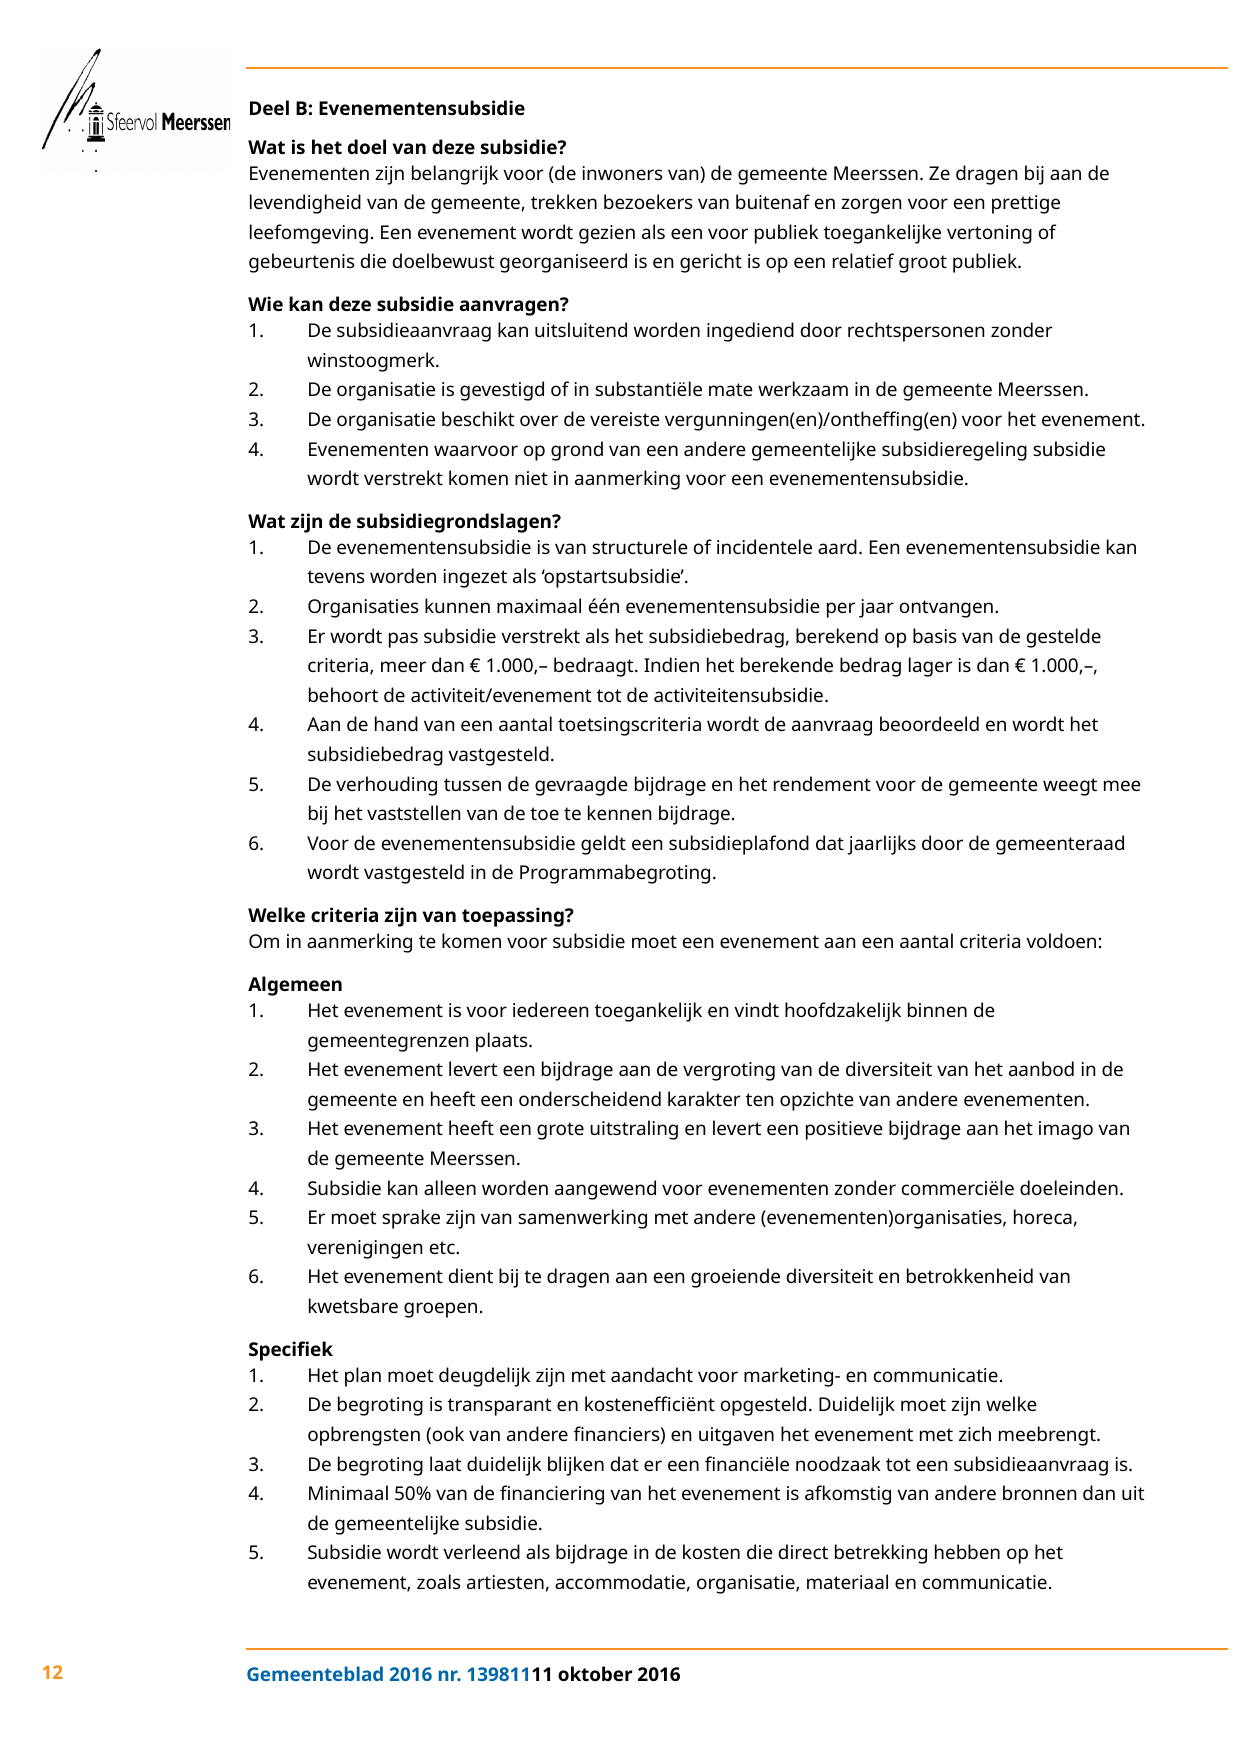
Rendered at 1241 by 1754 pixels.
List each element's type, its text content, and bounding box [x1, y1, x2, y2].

text Wat is het doel van deze subsidie? [248, 134, 1152, 160]
list Er wordt pas subsidie verstrekt als het subsidiebedrag, berekend op basis van de gestelde criteria, meer dan € 1.000,– bedraagt. Indien het berekende bedrag lager is dan € 1.000,–, behoort de activiteit/evenement tot de activiteitensubsidie. [248, 623, 1152, 708]
list De organisatie is gevestigd of in substantiële mate werkzaam in de gemeente Meerssen. [248, 377, 1152, 402]
text Om in aanmerking te komen voor subsidie moet een evenement aan een aantal criteria voldoen: [248, 928, 1152, 954]
text Welke criteria zijn van toepassing? [248, 903, 1152, 928]
list Het plan moet deugdelijk zijn met aandacht voor marketing- en communicatie. [248, 1362, 1152, 1388]
list Evenementen waarvoor op grond van een andere gemeentelijke subsidieregeling subsidie wordt verstrekt komen niet in aanmerking voor een evenementensubsidie. [248, 436, 1152, 491]
list Aan de hand van een aantal toetsingscriteria wordt de aanvraag beoordeeld en wordt het subsidiebedrag vastgesteld. [248, 712, 1152, 767]
list Het evenement levert een bijdrage aan de vergroting van de diversiteit van het aanbod in de gemeente en heeft een onderscheidend karakter ten opzichte van andere evenementen. [248, 1056, 1152, 1112]
list De begroting laat duidelijk blijken dat er een financiële noodzaak tot een subsidieaanvraag is. [248, 1451, 1152, 1476]
list Het evenement dient bij te dragen aan een groeiende diversiteit en betrokkenheid van kwetsbare groepen. [248, 1263, 1152, 1319]
picture [41, 47, 231, 172]
text Wat zijn de subsidiegrondslagen? [248, 508, 1152, 534]
list De begroting is transparant en kostenefficiënt opgesteld. Duidelijk moet zijn welke opbrengsten (ook van andere financiers) en uitgaven het evenement met zich meebrengt. [248, 1392, 1152, 1447]
list Minimaal 50% van de financiering van het evenement is afkomstig van andere bronnen dan uit de gemeentelijke subsidie. [248, 1480, 1152, 1536]
text Evenementen zijn belangrijk voor (de inwoners van) de gemeente Meerssen. Ze dragen bij aan de levendigheid van de gemeente, trekken bezoekers van buitenaf en zorgen voor een prettige leefomgeving. Een evenement wordt gezien als een voor publiek toegankelijke vertoning of gebeurtenis die doelbewust georganiseerd is en gericht is op een relatief groot publiek. [248, 160, 1152, 274]
text Deel B: Evenementensubsidie [248, 95, 1152, 121]
list Het evenement is voor iedereen toegankelijk en vindt hoofdzakelijk binnen de gemeentegrenzen plaats. [248, 997, 1152, 1053]
list De evenementensubsidie is van structurele of incidentele aard. Een evenementensubsidie kan tevens worden ingezet als ‘opstartsubsidie’. [248, 534, 1152, 589]
list Subsidie wordt verleend als bijdrage in de kosten die direct betrekking hebben op het evenement, zoals artiesten, accommodatie, organisatie, materiaal en communicatie. [248, 1539, 1152, 1595]
list De verhouding tussen de gevraagde bijdrage en het rendement voor de gemeente weegt mee bij het vaststellen van de toe te kennen bijdrage. [248, 771, 1152, 826]
list De organisatie beschikt over de vereiste vergunningen(en)/ontheffing(en) voor het evenement. [248, 406, 1152, 432]
text Wie kan deze subsidie aanvragen? [248, 292, 1152, 317]
list Er moet sprake zijn van samenwerking met andere (evenementen)organisaties, horeca, verenigingen etc. [248, 1204, 1152, 1260]
list Organisaties kunnen maximaal één evenementensubsidie per jaar ontvangen. [248, 593, 1152, 619]
list De subsidieaanvraag kan uitsluitend worden ingediend door rechtspersonen zonder winstoogmerk. [248, 317, 1152, 373]
list Voor de evenementensubsidie geldt een subsidieplafond dat jaarlijks door de gemeenteraad wordt vastgesteld in de Programmabegroting. [248, 830, 1152, 885]
text Specifiek [248, 1336, 1152, 1362]
text Algemeen [248, 972, 1152, 997]
list Subsidie kan alleen worden aangewend voor evenementen zonder commerciële doeleinden. [248, 1175, 1152, 1201]
list Het evenement heeft een grote uitstraling en levert een positieve bijdrage aan het imago van de gemeente Meerssen. [248, 1116, 1152, 1171]
